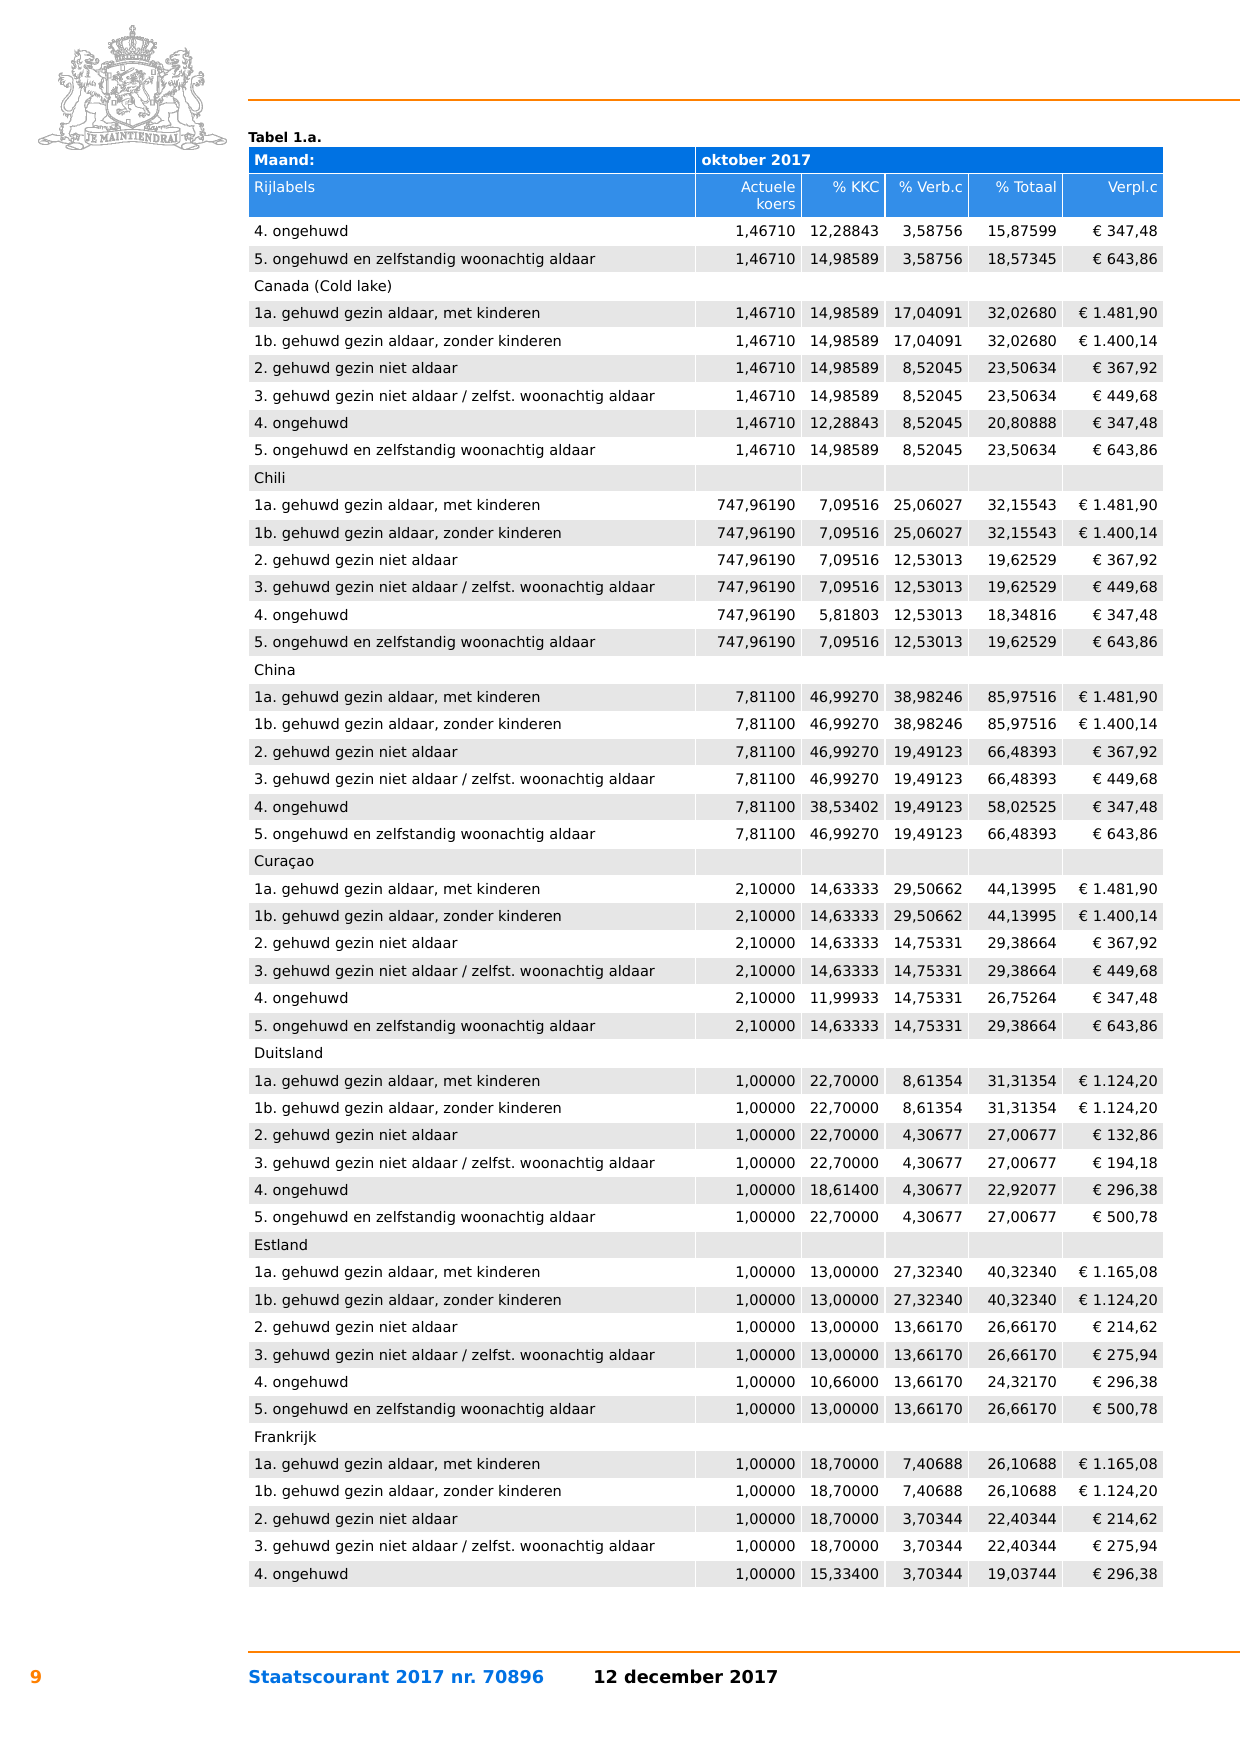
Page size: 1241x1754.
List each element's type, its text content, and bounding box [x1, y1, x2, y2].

table_cell € 1.124,20 [1063, 1068, 1163, 1094]
table_cell 13,66170 [886, 1369, 968, 1395]
table_cell 1,46710 [696, 383, 801, 409]
table_cell 29,38664 [969, 1013, 1062, 1039]
table_cell 7,81100 [696, 684, 801, 711]
table_cell 32,15543 [969, 520, 1062, 546]
table_cell 2,10000 [696, 986, 801, 1012]
table_cell 18,34816 [969, 602, 1062, 628]
table_cell 20,80888 [969, 410, 1062, 437]
table_cell 38,98246 [886, 712, 968, 738]
table_cell 1b. gehuwd gezin aldaar, zonder kinderen [249, 520, 695, 546]
table_cell 4. ongehuwd [249, 602, 695, 628]
table_cell 1,00000 [696, 1342, 801, 1368]
table_cell 38,53402 [802, 794, 884, 820]
table_cell 18,70000 [802, 1451, 884, 1478]
table_cell € 367,92 [1063, 355, 1163, 382]
table_cell 1,46710 [696, 246, 801, 272]
table_cell 26,66170 [969, 1342, 1062, 1368]
table_cell 32,02680 [969, 328, 1062, 354]
table_cell 7,81100 [696, 712, 801, 738]
table_cell 23,50634 [969, 355, 1062, 382]
table_cell 1,00000 [696, 1506, 801, 1532]
table_cell 1,00000 [696, 1561, 801, 1587]
table_cell [969, 849, 1062, 875]
table_cell 85,97516 [969, 712, 1062, 738]
table_cell 25,06027 [886, 520, 968, 546]
table_cell 14,75331 [886, 931, 968, 957]
table_cell 1,00000 [696, 1150, 801, 1176]
table_cell € 1.165,08 [1063, 1451, 1163, 1478]
table_cell 31,31354 [969, 1068, 1062, 1094]
table_cell 12,53013 [886, 575, 968, 601]
table_cell 46,99270 [802, 739, 884, 765]
table_cell [802, 465, 884, 491]
table_cell [969, 273, 1062, 299]
table_cell 85,97516 [969, 684, 1062, 711]
table_cell 26,75264 [969, 986, 1062, 1012]
table_cell 4,30677 [886, 1123, 968, 1149]
table_cell € 1.124,20 [1063, 1287, 1163, 1313]
table_cell 4,30677 [886, 1177, 968, 1204]
table_cell 40,32340 [969, 1287, 1062, 1313]
table_cell 14,63333 [802, 876, 884, 902]
table_cell 2. gehuwd gezin niet aldaar [249, 1123, 695, 1149]
table_cell 1,46710 [696, 410, 801, 437]
table_cell 14,98589 [802, 246, 884, 272]
table_cell Maand: [249, 147, 695, 173]
table_cell 3. gehuwd gezin niet aldaar / zelfst. woonachtig aldaar [249, 958, 695, 984]
table_cell 66,48393 [969, 739, 1062, 765]
table_cell 13,66170 [886, 1396, 968, 1423]
table_cell 27,32340 [886, 1287, 968, 1313]
table_cell € 1.165,08 [1063, 1260, 1163, 1286]
table_cell € 449,68 [1063, 766, 1163, 793]
table_cell € 275,94 [1063, 1534, 1163, 1560]
table_cell 7,81100 [696, 794, 801, 820]
table_cell [802, 1040, 884, 1067]
table_cell Verpl.c [1063, 174, 1163, 217]
table_cell 4,30677 [886, 1150, 968, 1176]
table_cell [802, 1232, 884, 1258]
table_cell 12,28843 [802, 410, 884, 437]
table_cell China [249, 657, 695, 683]
table_cell 7,09516 [802, 520, 884, 546]
table_cell 26,66170 [969, 1396, 1062, 1423]
table_cell 7,81100 [696, 821, 801, 847]
table_cell € 1.400,14 [1063, 712, 1163, 738]
table_cell 1b. gehuwd gezin aldaar, zonder kinderen [249, 1095, 695, 1121]
table_cell 14,98589 [802, 328, 884, 354]
table_cell 18,70000 [802, 1534, 884, 1560]
table_cell 22,40344 [969, 1534, 1062, 1560]
table_cell 1,00000 [696, 1205, 801, 1231]
table_cell 5. ongehuwd en zelfstandig woonachtig aldaar [249, 821, 695, 847]
table_cell 1,00000 [696, 1095, 801, 1121]
table_cell 66,48393 [969, 766, 1062, 793]
table_cell 7,81100 [696, 766, 801, 793]
table_cell [886, 849, 968, 875]
table_cell [969, 657, 1062, 683]
table_cell 3,70344 [886, 1561, 968, 1587]
table_cell 3,70344 [886, 1534, 968, 1560]
table_cell 38,98246 [886, 684, 968, 711]
table_cell 10,66000 [802, 1369, 884, 1395]
table_cell 44,13995 [969, 876, 1062, 902]
table_cell 747,96190 [696, 575, 801, 601]
table_cell 2,10000 [696, 903, 801, 930]
table_cell 2,10000 [696, 1013, 801, 1039]
table_cell 13,00000 [802, 1396, 884, 1423]
table_cell 19,49123 [886, 739, 968, 765]
table_cell 7,40688 [886, 1479, 968, 1505]
table_cell 7,09516 [802, 575, 884, 601]
table_cell 46,99270 [802, 821, 884, 847]
table_cell € 367,92 [1063, 739, 1163, 765]
table_cell [1063, 1232, 1163, 1258]
table_cell 32,15543 [969, 493, 1062, 519]
table_cell 14,63333 [802, 931, 884, 957]
table_cell 3,58756 [886, 219, 968, 245]
table_cell [886, 657, 968, 683]
table_cell 1,00000 [696, 1534, 801, 1560]
table_cell 26,10688 [969, 1451, 1062, 1478]
table_cell 22,70000 [802, 1095, 884, 1121]
table_cell 22,70000 [802, 1150, 884, 1176]
table_cell [696, 273, 801, 299]
table_cell 25,06027 [886, 493, 968, 519]
table_cell 22,70000 [802, 1205, 884, 1231]
table_cell 27,00677 [969, 1150, 1062, 1176]
table_cell € 347,48 [1063, 410, 1163, 437]
table_cell 4. ongehuwd [249, 794, 695, 820]
table_cell 8,61354 [886, 1095, 968, 1121]
table_cell 29,50662 [886, 903, 968, 930]
table_cell 8,52045 [886, 355, 968, 382]
table_cell 19,62529 [969, 547, 1062, 573]
table_cell € 296,38 [1063, 1177, 1163, 1204]
table_cell 4. ongehuwd [249, 1561, 695, 1587]
table_cell [1063, 849, 1163, 875]
table_cell 19,03744 [969, 1561, 1062, 1587]
table_cell € 214,62 [1063, 1506, 1163, 1532]
table_cell € 347,48 [1063, 794, 1163, 820]
table_cell € 367,92 [1063, 931, 1163, 957]
table_cell % Totaal [969, 174, 1062, 217]
table_cell € 449,68 [1063, 575, 1163, 601]
table_cell 8,52045 [886, 383, 968, 409]
table_cell [696, 849, 801, 875]
table_cell 1,46710 [696, 438, 801, 464]
table_cell 17,04091 [886, 301, 968, 327]
table_cell 8,61354 [886, 1068, 968, 1094]
table_cell 27,00677 [969, 1205, 1062, 1231]
table_cell 22,70000 [802, 1123, 884, 1149]
table_cell 12,53013 [886, 602, 968, 628]
table_cell Chili [249, 465, 695, 491]
table_cell [1063, 273, 1163, 299]
table_cell oktober 2017 [696, 147, 1163, 173]
table_cell 5. ongehuwd en zelfstandig woonachtig aldaar [249, 1013, 695, 1039]
table_cell 14,98589 [802, 301, 884, 327]
table_cell 32,02680 [969, 301, 1062, 327]
table_cell 2,10000 [696, 876, 801, 902]
table_cell 13,00000 [802, 1342, 884, 1368]
table_cell 3,58756 [886, 246, 968, 272]
table_cell 14,75331 [886, 986, 968, 1012]
table_cell € 500,78 [1063, 1396, 1163, 1423]
table_cell 1,46710 [696, 328, 801, 354]
table_cell 14,75331 [886, 958, 968, 984]
table_cell 5. ongehuwd en zelfstandig woonachtig aldaar [249, 629, 695, 656]
table_cell 3. gehuwd gezin niet aldaar / zelfst. woonachtig aldaar [249, 766, 695, 793]
table_cell 22,40344 [969, 1506, 1062, 1532]
table_cell 4. ongehuwd [249, 219, 695, 245]
table_cell € 1.481,90 [1063, 493, 1163, 519]
table_cell € 347,48 [1063, 602, 1163, 628]
table_cell 13,66170 [886, 1314, 968, 1341]
table_cell 1a. gehuwd gezin aldaar, met kinderen [249, 1068, 695, 1094]
table_cell 1,00000 [696, 1451, 801, 1478]
table_cell € 194,18 [1063, 1150, 1163, 1176]
table_cell Canada (Cold lake) [249, 273, 695, 299]
table_cell 1a. gehuwd gezin aldaar, met kinderen [249, 876, 695, 902]
table_cell 4,30677 [886, 1205, 968, 1231]
table_cell 1b. gehuwd gezin aldaar, zonder kinderen [249, 1287, 695, 1313]
table_cell 1,00000 [696, 1068, 801, 1094]
table_cell 12,53013 [886, 629, 968, 656]
table_cell € 132,86 [1063, 1123, 1163, 1149]
table_cell € 643,86 [1063, 246, 1163, 272]
table_cell 8,52045 [886, 438, 968, 464]
table_cell 1b. gehuwd gezin aldaar, zonder kinderen [249, 1479, 695, 1505]
table_cell 19,62529 [969, 629, 1062, 656]
table_cell 19,49123 [886, 766, 968, 793]
table_cell € 1.400,14 [1063, 520, 1163, 546]
table_cell 46,99270 [802, 684, 884, 711]
table_cell 1,46710 [696, 355, 801, 382]
table_cell 7,81100 [696, 739, 801, 765]
table_cell 22,92077 [969, 1177, 1062, 1204]
table_cell 3. gehuwd gezin niet aldaar / zelfst. woonachtig aldaar [249, 383, 695, 409]
table_cell 5. ongehuwd en zelfstandig woonachtig aldaar [249, 246, 695, 272]
table_cell 24,32170 [969, 1369, 1062, 1395]
table_cell 19,62529 [969, 575, 1062, 601]
table_cell € 1.481,90 [1063, 876, 1163, 902]
table_cell [802, 657, 884, 683]
table_cell 1,00000 [696, 1369, 801, 1395]
table_cell 3. gehuwd gezin niet aldaar / zelfst. woonachtig aldaar [249, 575, 695, 601]
table_cell 5. ongehuwd en zelfstandig woonachtig aldaar [249, 1396, 695, 1423]
table_cell 17,04091 [886, 328, 968, 354]
table_cell 18,57345 [969, 246, 1062, 272]
table_cell € 643,86 [1063, 821, 1163, 847]
table_cell [696, 1040, 801, 1067]
table_cell % Verb.c [886, 174, 968, 217]
table_cell 2. gehuwd gezin niet aldaar [249, 1314, 695, 1341]
table_cell [1063, 465, 1163, 491]
table_cell Curaçao [249, 849, 695, 875]
table_cell 3. gehuwd gezin niet aldaar / zelfst. woonachtig aldaar [249, 1342, 695, 1368]
table_cell 22,70000 [802, 1068, 884, 1094]
table_cell [969, 1424, 1062, 1450]
table_cell Duitsland [249, 1040, 695, 1067]
table_cell [886, 1424, 968, 1450]
table_cell 1,46710 [696, 219, 801, 245]
table_cell 66,48393 [969, 821, 1062, 847]
table_cell 3. gehuwd gezin niet aldaar / zelfst. woonachtig aldaar [249, 1534, 695, 1560]
table_cell [802, 1424, 884, 1450]
table_cell Actuele koers [696, 174, 801, 217]
table_cell 5,81803 [802, 602, 884, 628]
table_cell 40,32340 [969, 1260, 1062, 1286]
table_cell 13,00000 [802, 1287, 884, 1313]
table_cell € 643,86 [1063, 438, 1163, 464]
table_cell 1,00000 [696, 1260, 801, 1286]
table_cell € 643,86 [1063, 1013, 1163, 1039]
table_cell 1,00000 [696, 1177, 801, 1204]
table_cell € 500,78 [1063, 1205, 1163, 1231]
table_cell 14,98589 [802, 383, 884, 409]
table_cell 8,52045 [886, 410, 968, 437]
table_cell 27,32340 [886, 1260, 968, 1286]
table_cell 1,46710 [696, 301, 801, 327]
table_cell [886, 1232, 968, 1258]
table_cell 14,63333 [802, 903, 884, 930]
table_cell 1a. gehuwd gezin aldaar, met kinderen [249, 684, 695, 711]
table_cell 5. ongehuwd en zelfstandig woonachtig aldaar [249, 438, 695, 464]
table_cell € 1.481,90 [1063, 684, 1163, 711]
table_cell 747,96190 [696, 520, 801, 546]
table_header Tabel 1.a. [248, 130, 1163, 146]
table_cell Estland [249, 1232, 695, 1258]
table_cell 13,00000 [802, 1260, 884, 1286]
table_cell 1b. gehuwd gezin aldaar, zonder kinderen [249, 328, 695, 354]
table_cell [696, 657, 801, 683]
table_cell Rijlabels [249, 174, 695, 217]
table_cell 23,50634 [969, 383, 1062, 409]
table_cell 747,96190 [696, 547, 801, 573]
table_cell 29,38664 [969, 958, 1062, 984]
table_cell 1a. gehuwd gezin aldaar, met kinderen [249, 301, 695, 327]
table_cell 14,98589 [802, 355, 884, 382]
table_cell € 1.400,14 [1063, 328, 1163, 354]
table_cell 31,31354 [969, 1095, 1062, 1121]
table_cell € 214,62 [1063, 1314, 1163, 1341]
table_cell 18,61400 [802, 1177, 884, 1204]
picture [38, 25, 227, 150]
table_cell € 1.481,90 [1063, 301, 1163, 327]
table_cell 1,00000 [696, 1314, 801, 1341]
table_cell € 347,48 [1063, 986, 1163, 1012]
table_cell 1,00000 [696, 1396, 801, 1423]
table_cell 18,70000 [802, 1506, 884, 1532]
table_cell 5. ongehuwd en zelfstandig woonachtig aldaar [249, 1205, 695, 1231]
table_cell % KKC [802, 174, 884, 217]
table_cell 13,66170 [886, 1342, 968, 1368]
table_cell 7,09516 [802, 629, 884, 656]
table_cell € 367,92 [1063, 547, 1163, 573]
table_cell € 643,86 [1063, 629, 1163, 656]
table_cell 1b. gehuwd gezin aldaar, zonder kinderen [249, 903, 695, 930]
table_cell 15,87599 [969, 219, 1062, 245]
table_cell 1a. gehuwd gezin aldaar, met kinderen [249, 493, 695, 519]
table_cell [1063, 1424, 1163, 1450]
table_cell € 1.124,20 [1063, 1095, 1163, 1121]
table_cell 7,09516 [802, 493, 884, 519]
table_cell 2. gehuwd gezin niet aldaar [249, 931, 695, 957]
table_cell [696, 1232, 801, 1258]
table_cell [969, 1232, 1062, 1258]
table_cell 2. gehuwd gezin niet aldaar [249, 547, 695, 573]
table_cell [886, 465, 968, 491]
table_cell 14,63333 [802, 958, 884, 984]
table_cell 1a. gehuwd gezin aldaar, met kinderen [249, 1451, 695, 1478]
table_cell 1,00000 [696, 1287, 801, 1313]
table_cell € 449,68 [1063, 383, 1163, 409]
table_cell 2. gehuwd gezin niet aldaar [249, 1506, 695, 1532]
table_cell 19,49123 [886, 794, 968, 820]
table_cell € 275,94 [1063, 1342, 1163, 1368]
table_cell 4. ongehuwd [249, 986, 695, 1012]
table_cell 26,66170 [969, 1314, 1062, 1341]
table_cell 4. ongehuwd [249, 1369, 695, 1395]
table_cell 18,70000 [802, 1479, 884, 1505]
table_cell 7,40688 [886, 1451, 968, 1478]
table_cell 1b. gehuwd gezin aldaar, zonder kinderen [249, 712, 695, 738]
table_cell [696, 1424, 801, 1450]
table_cell 2. gehuwd gezin niet aldaar [249, 355, 695, 382]
table_cell € 1.400,14 [1063, 903, 1163, 930]
table_cell 58,02525 [969, 794, 1062, 820]
table_cell 13,00000 [802, 1314, 884, 1341]
table_cell [1063, 657, 1163, 683]
table_cell 1a. gehuwd gezin aldaar, met kinderen [249, 1260, 695, 1286]
table_cell 29,38664 [969, 931, 1062, 957]
table_cell 747,96190 [696, 629, 801, 656]
table_cell 747,96190 [696, 493, 801, 519]
table_cell 19,49123 [886, 821, 968, 847]
table_cell Frankrijk [249, 1424, 695, 1450]
table_cell [886, 273, 968, 299]
table_cell [802, 273, 884, 299]
table_cell 4. ongehuwd [249, 410, 695, 437]
table_cell 2,10000 [696, 931, 801, 957]
table_cell 1,00000 [696, 1123, 801, 1149]
table_cell 46,99270 [802, 712, 884, 738]
table_cell 1,00000 [696, 1479, 801, 1505]
table_cell 14,63333 [802, 1013, 884, 1039]
table_cell 12,28843 [802, 219, 884, 245]
table_cell € 347,48 [1063, 219, 1163, 245]
table_cell 11,99933 [802, 986, 884, 1012]
table_cell 15,33400 [802, 1561, 884, 1587]
table_cell 7,09516 [802, 547, 884, 573]
table_cell 14,98589 [802, 438, 884, 464]
table_cell 3,70344 [886, 1506, 968, 1532]
table_cell [969, 465, 1062, 491]
table_cell € 449,68 [1063, 958, 1163, 984]
table_cell 27,00677 [969, 1123, 1062, 1149]
table_cell 4. ongehuwd [249, 1177, 695, 1204]
table_cell 26,10688 [969, 1479, 1062, 1505]
table_cell 2,10000 [696, 958, 801, 984]
table_cell 2. gehuwd gezin niet aldaar [249, 739, 695, 765]
table_cell 14,75331 [886, 1013, 968, 1039]
table_cell [1063, 1040, 1163, 1067]
table_cell 12,53013 [886, 547, 968, 573]
table_cell 46,99270 [802, 766, 884, 793]
table_cell [802, 849, 884, 875]
table_cell [886, 1040, 968, 1067]
table_cell € 296,38 [1063, 1561, 1163, 1587]
table_cell 29,50662 [886, 876, 968, 902]
table_cell 3. gehuwd gezin niet aldaar / zelfst. woonachtig aldaar [249, 1150, 695, 1176]
table_cell € 1.124,20 [1063, 1479, 1163, 1505]
table_cell € 296,38 [1063, 1369, 1163, 1395]
table_cell 23,50634 [969, 438, 1062, 464]
table_cell 44,13995 [969, 903, 1062, 930]
table_cell [696, 465, 801, 491]
table_cell [969, 1040, 1062, 1067]
table_cell 747,96190 [696, 602, 801, 628]
